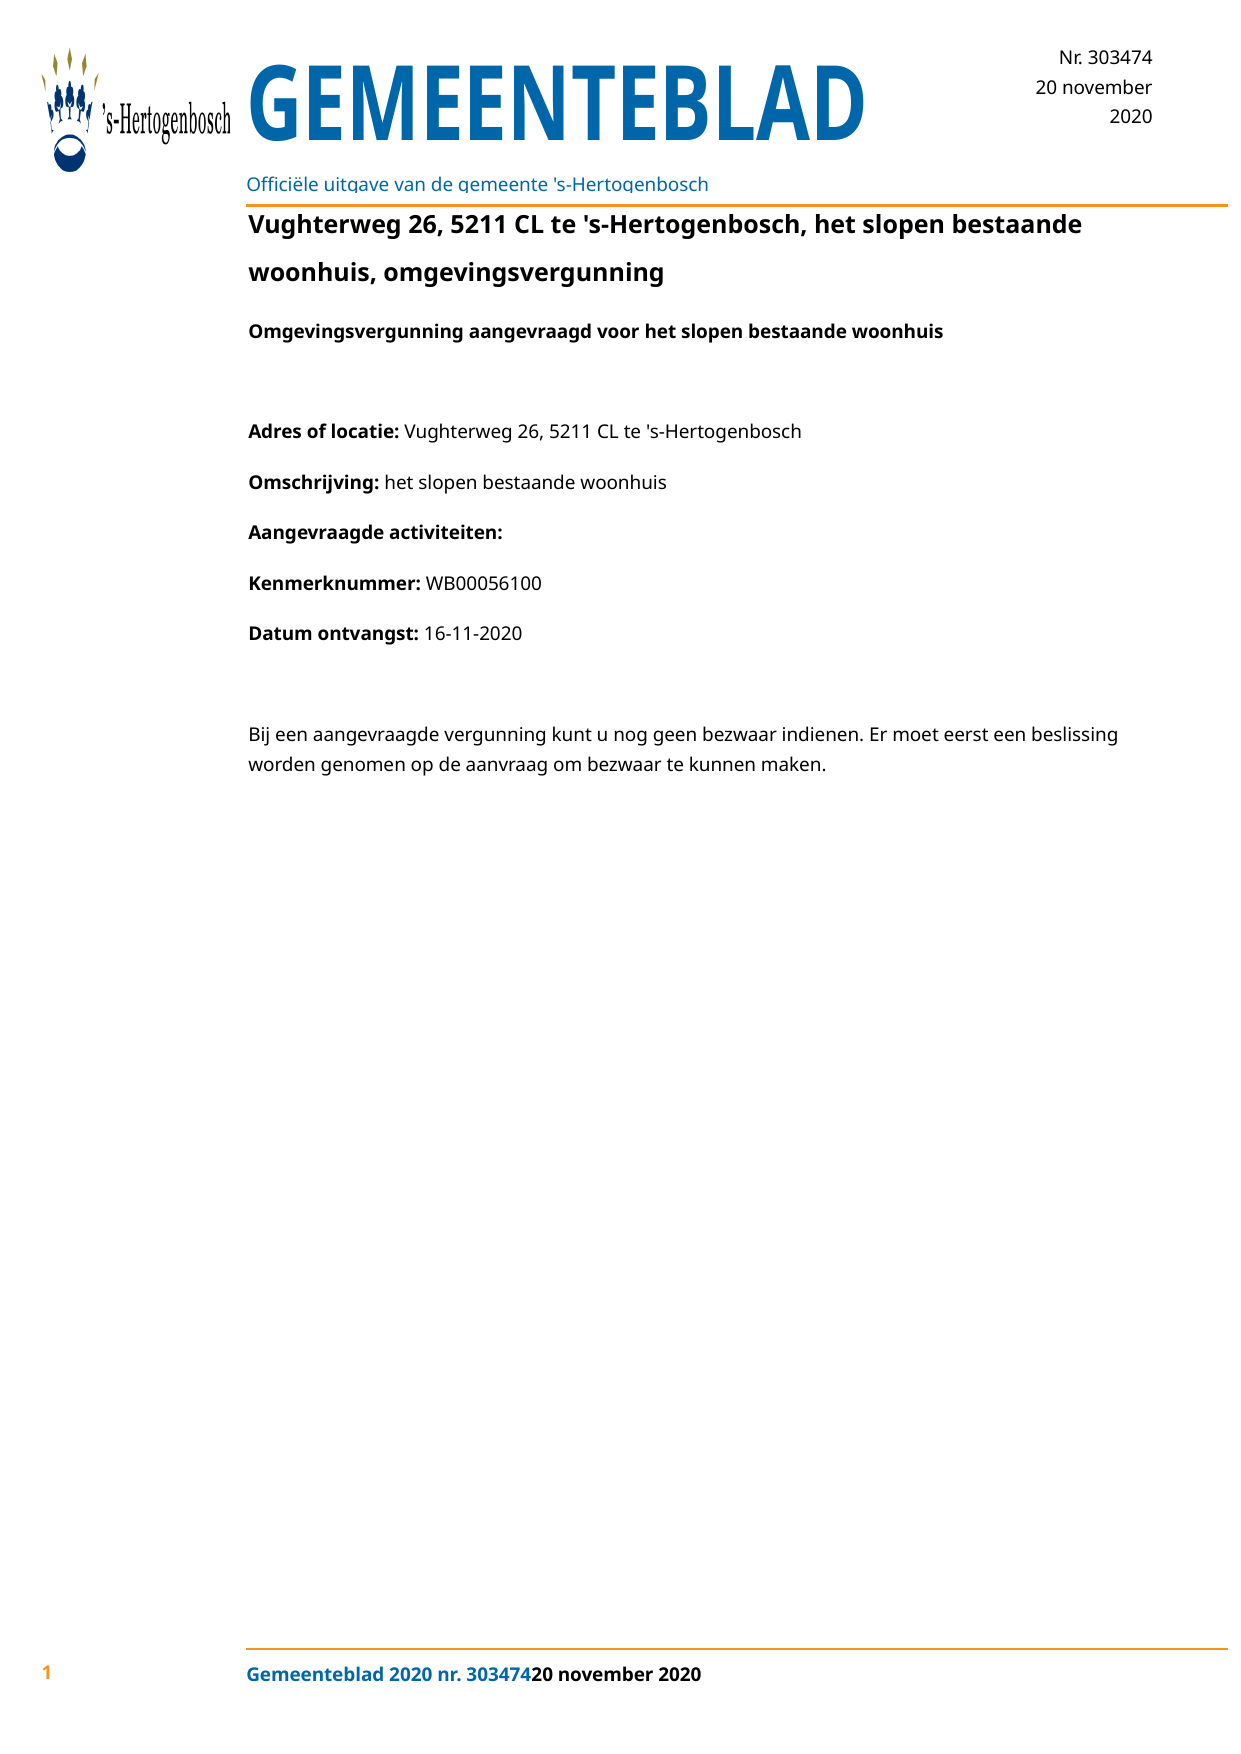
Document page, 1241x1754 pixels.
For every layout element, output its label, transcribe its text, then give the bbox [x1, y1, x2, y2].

picture [41, 47, 231, 172]
text Bij een aangevraagde vergunning kunt u nog geen bezwaar indienen. Er moet eerst een beslissing worden genomen op de aanvraag om bezwaar te kunnen maken. [248, 721, 1152, 777]
text Vughterweg 26, 5211 CL te 's-Hertogenbosch, het slopen bestaande woonhuis, omgevingsvergunning [248, 207, 1152, 288]
text Aangevraagde activiteiten: [248, 519, 1152, 545]
text Adres of locatie: Vughterweg 26, 5211 CL te 's-Hertogenbosch [248, 419, 1152, 444]
text Datum ontvangst: 16-11-2020 [248, 620, 1152, 646]
text Omgevingsvergunning aangevraagd voor het slopen bestaande woonhuis [248, 318, 1152, 344]
text Omschrijving: het slopen bestaande woonhuis [248, 469, 1152, 495]
text Kenmerknummer: WB00056100 [248, 570, 1152, 596]
